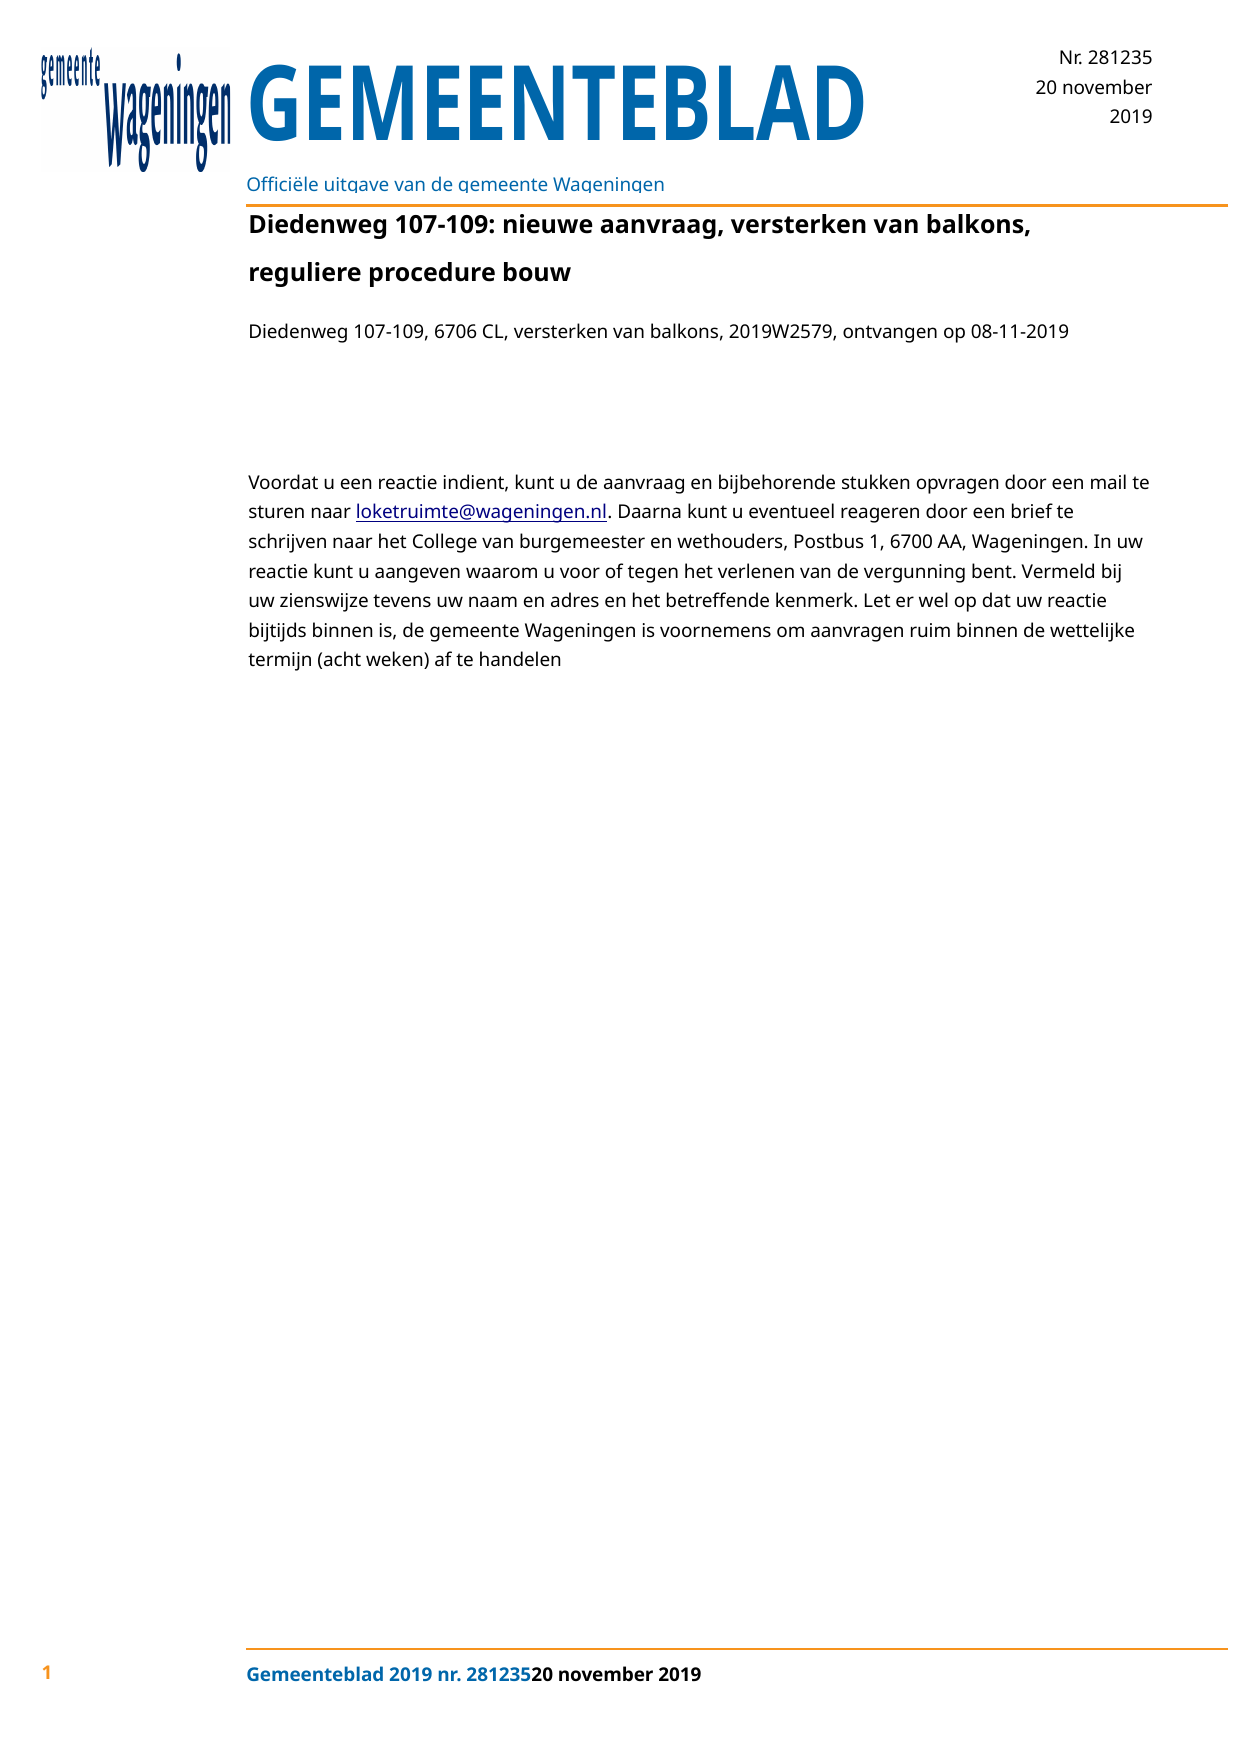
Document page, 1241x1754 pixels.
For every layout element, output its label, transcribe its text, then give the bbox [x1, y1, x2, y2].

text Voordat u een reactie indient, kunt u de aanvraag en bijbehorende stukken opvragen door een mail te sturen naar loketruimte@wageningen.nl. Daarna kunt u eventueel reageren door een brief te schrijven naar het College van burgemeester en wethouders, Postbus 1, 6700 AA, Wageningen. In uw reactie kunt u aangeven waarom u voor of tegen het verlenen van de vergunning bent. Vermeld bij uw zienswijze tevens uw naam en adres en het betreffende kenmerk. Let er wel op dat uw reactie bijtijds binnen is, de gemeente Wageningen is voornemens om aanvragen ruim binnen de wettelijke termijn (acht weken) af te handelen [248, 469, 1152, 672]
picture [41, 47, 231, 172]
text Diedenweg 107-109, 6706 CL, versterken van balkons, 2019W2579, ontvangen op 08-11-2019 [248, 318, 1152, 344]
text Diedenweg 107-109: nieuwe aanvraag, versterken van balkons, reguliere procedure bouw [248, 207, 1152, 288]
